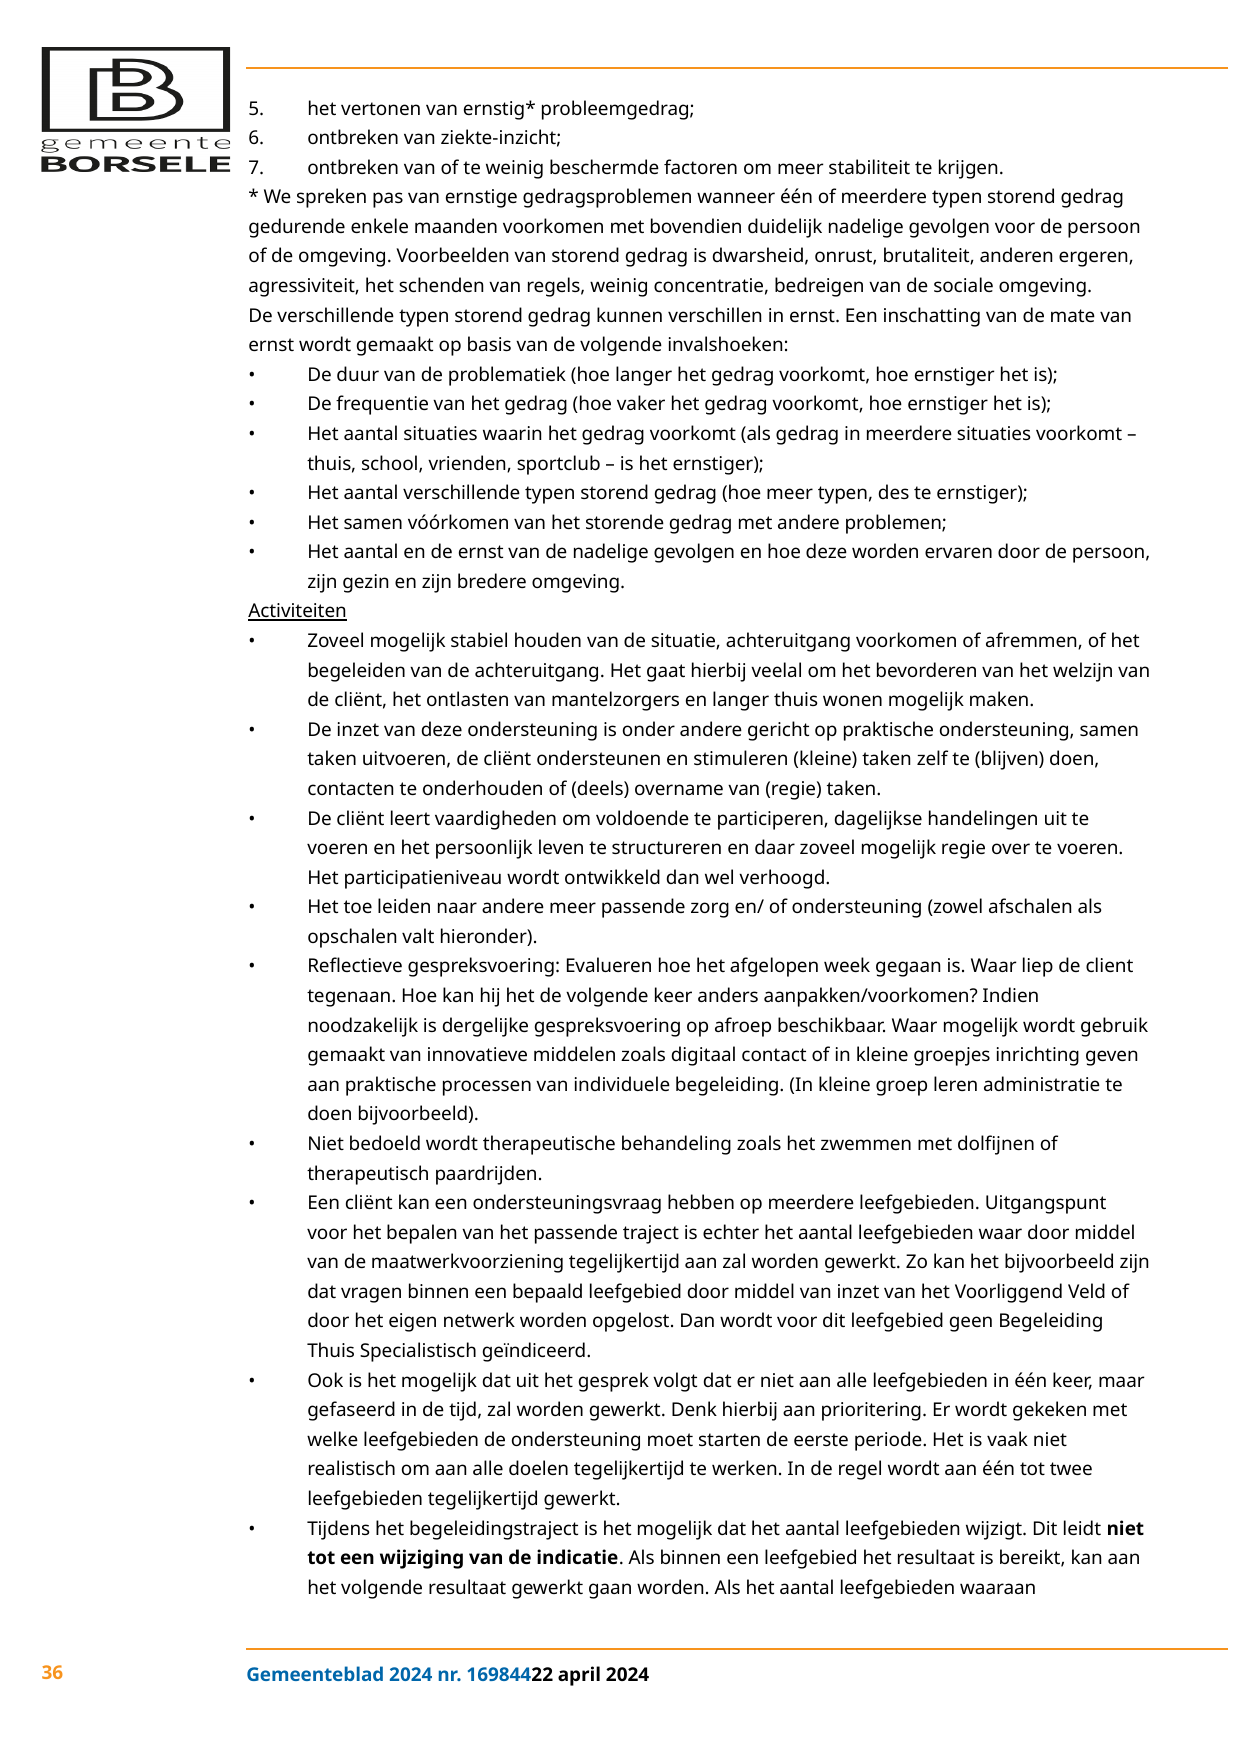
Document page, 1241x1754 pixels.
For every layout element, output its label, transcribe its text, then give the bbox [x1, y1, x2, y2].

list het vertonen van ernstig* probleemgedrag; [248, 95, 1152, 121]
text De verschillende typen storend gedrag kunnen verschillen in ernst. Een inschatting van de mate van ernst wordt gemaakt op basis van de volgende invalshoeken: [248, 302, 1152, 357]
list De frequentie van het gedrag (hoe vaker het gedrag voorkomt, hoe ernstiger het is); [248, 391, 1152, 416]
list Reflectieve gespreksvoering: Evalueren hoe het afgelopen week gegaan is. Waar liep de client tegenaan. Hoe kan hij het de volgende keer anders aanpakken/voorkomen? Indien noodzakelijk is dergelijke gespreksvoering op afroep beschikbaar. Waar mogelijk wordt gebruik gemaakt van innovatieve middelen zoals digitaal contact of in kleine groepjes inrichting geven aan praktische processen van individuele begeleiding. (In kleine groep leren administratie te doen bijvoorbeeld). [248, 953, 1152, 1126]
list De duur van de problematiek (hoe langer het gedrag voorkomt, hoe ernstiger het is); [248, 361, 1152, 387]
text * We spreken pas van ernstige gedragsproblemen wanneer één of meerdere typen storend gedrag gedurende enkele maanden voorkomen met bovendien duidelijk nadelige gevolgen voor de persoon of de omgeving. Voorbeelden van storend gedrag is dwarsheid, onrust, brutaliteit, anderen ergeren, agressiviteit, het schenden van regels, weinig concentratie, bedreigen van de sociale omgeving. [248, 183, 1152, 298]
list Het toe leiden naar andere meer passende zorg en/ of ondersteuning (zowel afschalen als opschalen valt hieronder). [248, 893, 1152, 949]
list Een cliënt kan een ondersteuningsvraag hebben op meerdere leefgebieden. Uitgangspunt voor het bepalen van het passende traject is echter het aantal leefgebieden waar door middel van de maatwerkvoorziening tegelijkertijd aan zal worden gewerkt. Zo kan het bijvoorbeeld zijn dat vragen binnen een bepaald leefgebied door middel van inzet van het Voorliggend Veld of door het eigen netwerk worden opgelost. Dan wordt voor dit leefgebied geen Begeleiding Thuis Specialistisch geïndiceerd. [248, 1189, 1152, 1363]
picture [41, 47, 231, 172]
list De cliënt leert vaardigheden om voldoende te participeren, dagelijkse handelingen uit te voeren en het persoonlijk leven te structureren en daar zoveel mogelijk regie over te voeren. Het participatieniveau wordt ontwikkeld dan wel verhoogd. [248, 805, 1152, 890]
list Ook is het mogelijk dat uit het gesprek volgt dat er niet aan alle leefgebieden in één keer, maar gefaseerd in de tijd, zal worden gewerkt. Denk hierbij aan prioritering. Er wordt gekeken met welke leefgebieden de ondersteuning moet starten de eerste periode. Het is vaak niet realistisch om aan alle doelen tegelijkertijd te werken. In de regel wordt aan één tot twee leefgebieden tegelijkertijd gewerkt. [248, 1367, 1152, 1511]
list ontbreken van ziekte-inzicht; [248, 124, 1152, 150]
list Het aantal en de ernst van de nadelige gevolgen en hoe deze worden ervaren door de persoon, zijn gezin en zijn bredere omgeving. [248, 538, 1152, 594]
list Het samen vóórkomen van het storende gedrag met andere problemen; [248, 509, 1152, 535]
list Het aantal verschillende typen storend gedrag (hoe meer typen, des te ernstiger); [248, 479, 1152, 505]
list Niet bedoeld wordt therapeutische behandeling zoals het zwemmen met dolfijnen of therapeutisch paardrijden. [248, 1130, 1152, 1186]
list De inzet van deze ondersteuning is onder andere gericht op praktische ondersteuning, samen taken uitvoeren, de cliënt ondersteunen en stimuleren (kleine) taken zelf te (blijven) doen, contacten te onderhouden of (deels) overname van (regie) taken. [248, 716, 1152, 801]
list Het aantal situaties waarin het gedrag voorkomt (als gedrag in meerdere situaties voorkomt – thuis, school, vrienden, sportclub – is het ernstiger); [248, 420, 1152, 476]
list Zoveel mogelijk stabiel houden van de situatie, achteruitgang voorkomen of afremmen, of het begeleiden van de achteruitgang. Het gaat hierbij veelal om het bevorderen van het welzijn van de cliënt, het ontlasten van mantelzorgers en langer thuis wonen mogelijk maken. [248, 627, 1152, 712]
list Tijdens het begeleidingstraject is het mogelijk dat het aantal leefgebieden wijzigt. Dit leidt niet tot een wijziging van de indicatie. Als binnen een leefgebied het resultaat is bereikt, kan aan het volgende resultaat gewerkt gaan worden. Als het aantal leefgebieden waaraan [248, 1515, 1152, 1600]
text Activiteiten [248, 598, 1152, 623]
list ontbreken van of te weinig beschermde factoren om meer stabiliteit te krijgen. [248, 154, 1152, 180]
